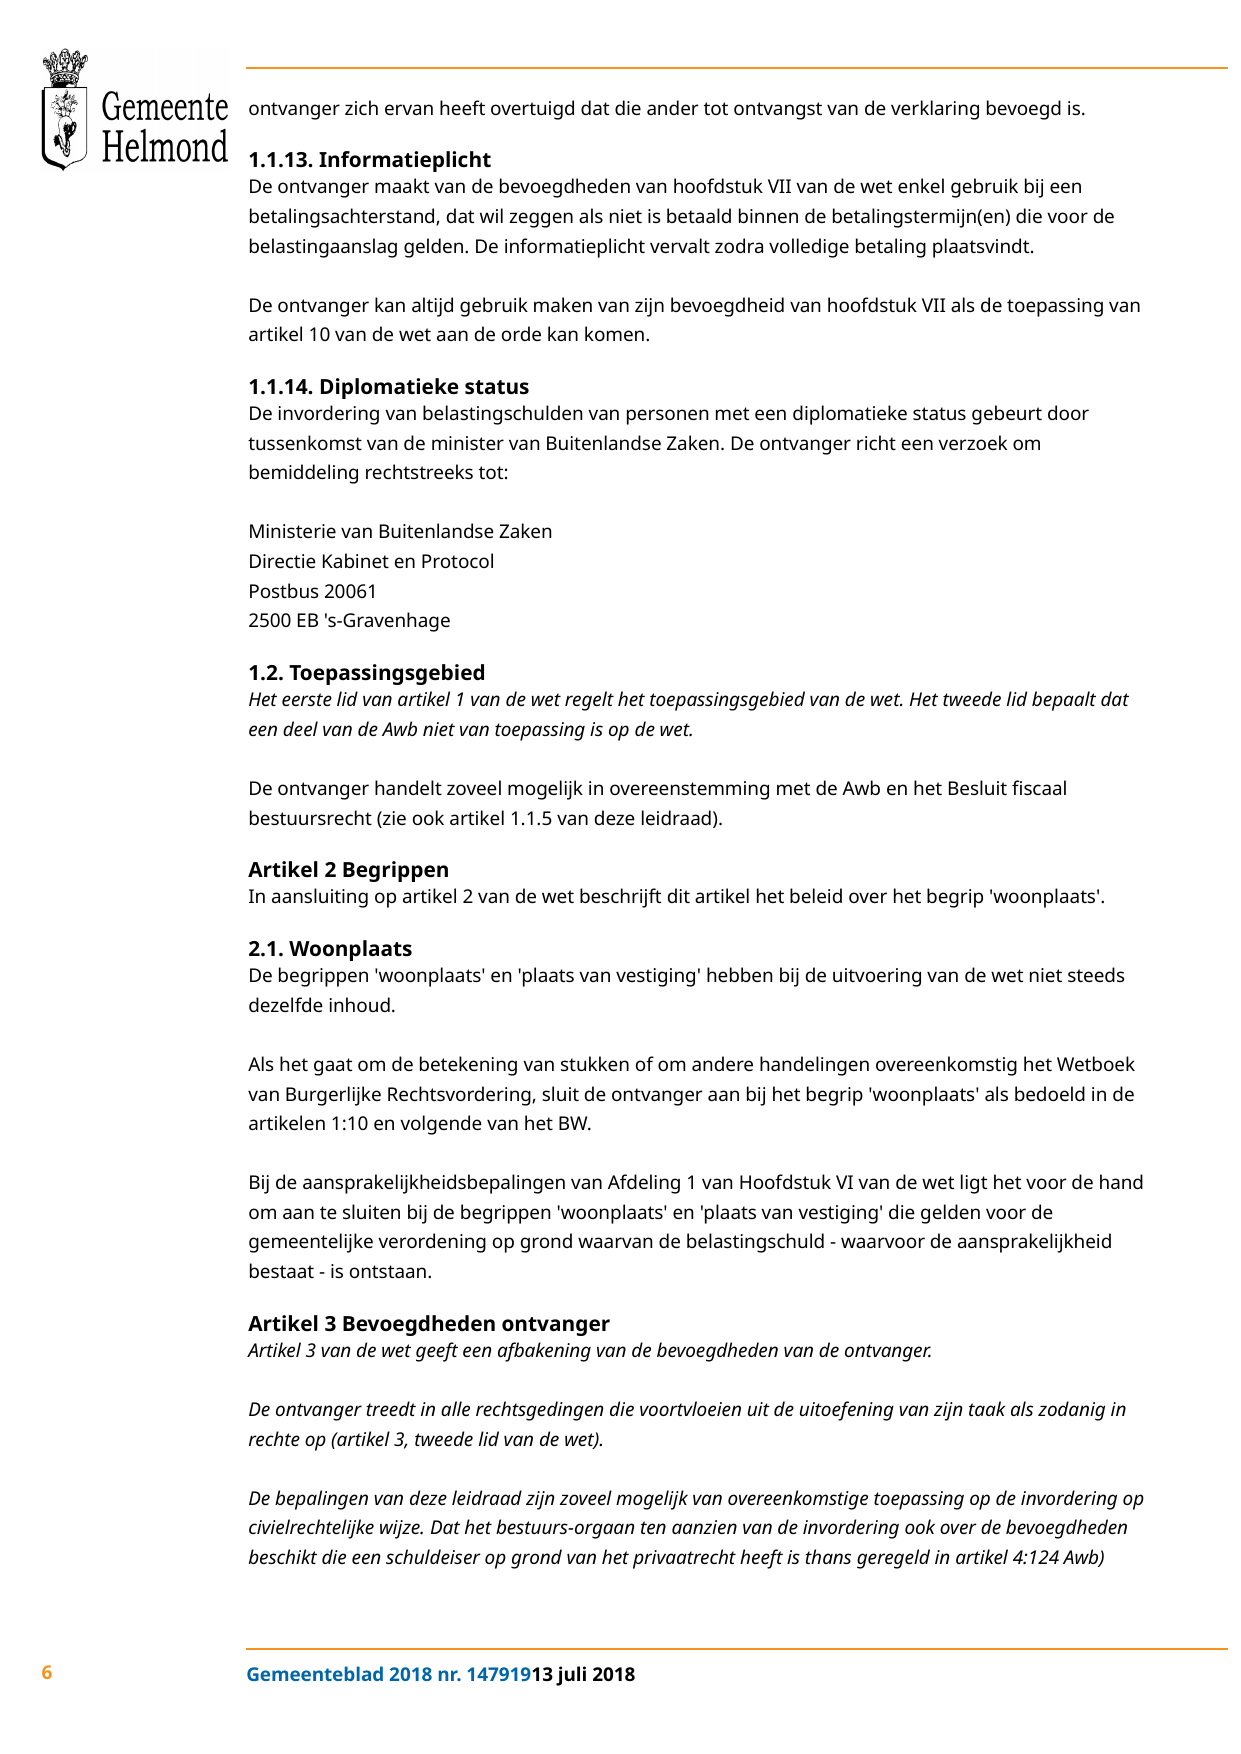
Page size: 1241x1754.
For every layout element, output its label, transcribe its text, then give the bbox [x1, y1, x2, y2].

text In aansluiting op artikel 2 van de wet beschrijft dit artikel het beleid over het begrip 'woonplaats'. [248, 883, 1152, 909]
text Artikel 2 Begrippen [248, 855, 1152, 883]
text Postbus 20061 [248, 578, 1152, 604]
text De bepalingen van deze leidraad zijn zoveel mogelijk van overeenkomstige toepassing op de invordering op civielrechtelijke wijze. Dat het bestuurs-orgaan ten aanzien van de invordering ook over de bevoegdheden beschikt die een schuldeiser op grond van het privaatrecht heeft is thans geregeld in artikel 4:124 Awb) [248, 1485, 1152, 1570]
text Het eerste lid van artikel 1 van de wet regelt het toepassingsgebied van de wet. Het tweede lid bepaalt dat een deel van de Awb niet van toepassing is op de wet. [248, 686, 1152, 742]
text De begrippen 'woonplaats' en 'plaats van vestiging' hebben bij de uitvoering van de wet niet steeds dezelfde inhoud. [248, 962, 1152, 1018]
text De ontvanger kan altijd gebruik maken van zijn bevoegdheid van hoofdstuk VII als de toepassing van artikel 10 van de wet aan de orde kan komen. [248, 292, 1152, 347]
text Bij de aansprakelijkheidsbepalingen van Afdeling 1 van Hoofdstuk VI van de wet ligt het voor de hand om aan te sluiten bij de begrippen 'woonplaats' en 'plaats van vestiging' die gelden voor de gemeentelijke verordening op grond waarvan de belastingschuld - waarvoor de aansprakelijkheid bestaat - is ontstaan. [248, 1169, 1152, 1284]
text De ontvanger maakt van de bevoegdheden van hoofdstuk VII van de wet enkel gebruik bij een betalingsachterstand, dat wil zeggen als niet is betaald binnen de betalingstermijn(en) die voor de belastingaanslag gelden. De informatieplicht vervalt zodra volledige betaling plaatsvindt. [248, 174, 1152, 258]
text De ontvanger handelt zoveel mogelijk in overeenstemming met de Awb en het Besluit fiscaal bestuursrecht (zie ook artikel 1.1.5 van deze leidraad). [248, 775, 1152, 830]
text 1.1.14. Diplomatieke status [248, 372, 1152, 400]
picture [41, 47, 231, 172]
text Directie Kabinet en Protocol [248, 548, 1152, 574]
text 2.1. Woonplaats [248, 934, 1152, 962]
text Ministerie van Buitenlandse Zaken [248, 519, 1152, 544]
text 1.2. Toepassingsgebied [248, 658, 1152, 686]
text ontvanger zich ervan heeft overtuigd dat die ander tot ontvangst van de verklaring bevoegd is. [248, 95, 1152, 121]
text 2500 EB 's-Gravenhage [248, 607, 1152, 633]
text Als het gaat om de betekening van stukken of om andere handelingen overeenkomstig het Wetboek van Burgerlijke Rechtsvordering, sluit de ontvanger aan bij het begrip 'woonplaats' als bedoeld in de artikelen 1:10 en volgende van het BW. [248, 1051, 1152, 1136]
text Artikel 3 van de wet geeft een afbakening van de bevoegdheden van de ontvanger. [248, 1337, 1152, 1363]
text 1.1.13. Informatieplicht [248, 145, 1152, 174]
text De ontvanger treedt in alle rechtsgedingen die voortvloeien uit de uitoefening van zijn taak als zodanig in rechte op (artikel 3, tweede lid van de wet). [248, 1396, 1152, 1452]
text Artikel 3 Bevoegdheden ontvanger [248, 1309, 1152, 1337]
text De invordering van belastingschulden van personen met een diplomatieke status gebeurt door tussenkomst van de minister van Buitenlandse Zaken. De ontvanger richt een verzoek om bemiddeling rechtstreeks tot: [248, 400, 1152, 485]
